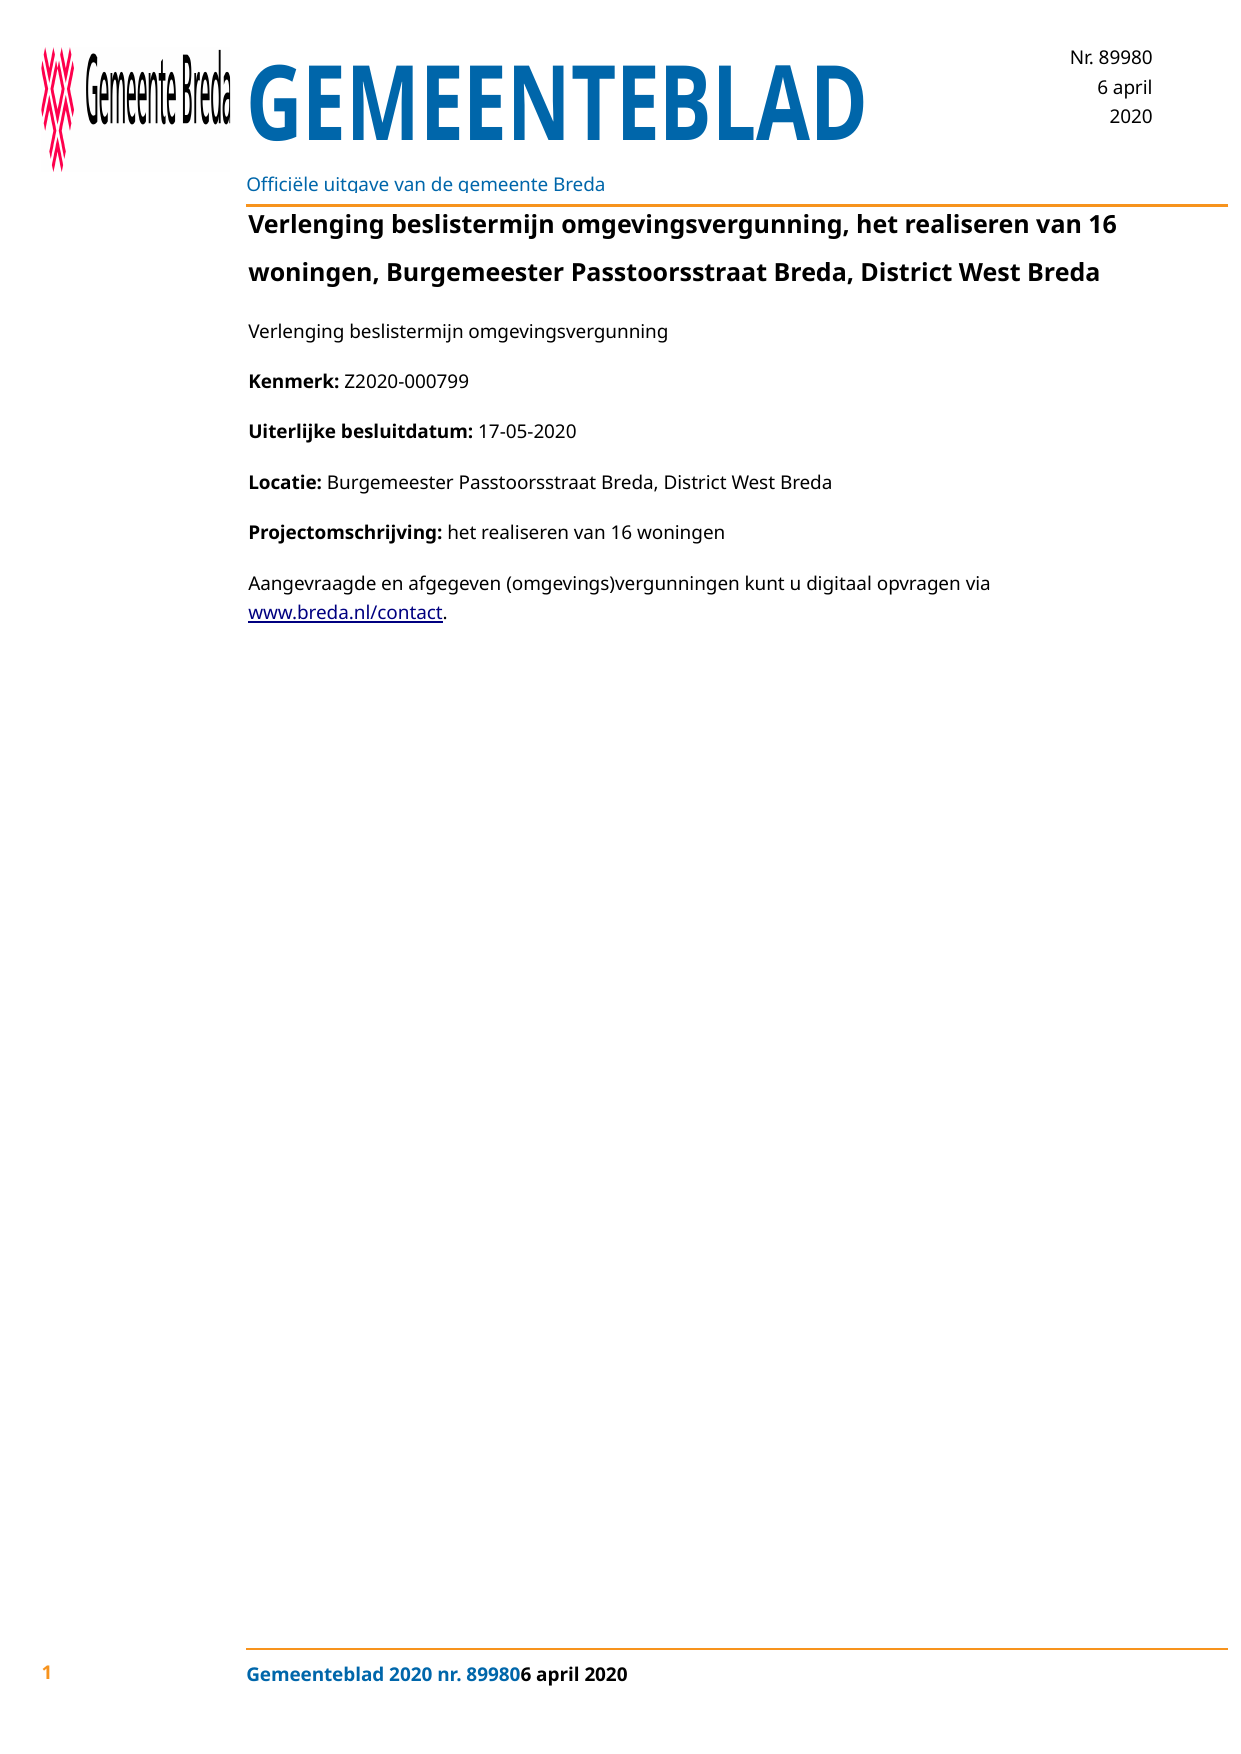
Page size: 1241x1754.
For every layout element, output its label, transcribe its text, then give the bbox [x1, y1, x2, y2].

text Verlenging beslistermijn omgevingsvergunning, het realiseren van 16 woningen, Burgemeester Passtoorsstraat Breda, District West Breda [248, 207, 1152, 288]
picture [41, 47, 231, 172]
text Locatie: Burgemeester Passtoorsstraat Breda, District West Breda [248, 469, 1152, 495]
text Uiterlijke besluitdatum: 17-05-2020 [248, 419, 1152, 444]
text Aangevraagde en afgegeven (omgevings)vergunningen kunt u digitaal opvragen via www.breda.nl/contact. [248, 570, 1152, 625]
text Projectomschrijving: het realiseren van 16 woningen [248, 519, 1152, 545]
text Verlenging beslistermijn omgevingsvergunning [248, 318, 1152, 344]
text Kenmerk: Z2020-000799 [248, 368, 1152, 394]
